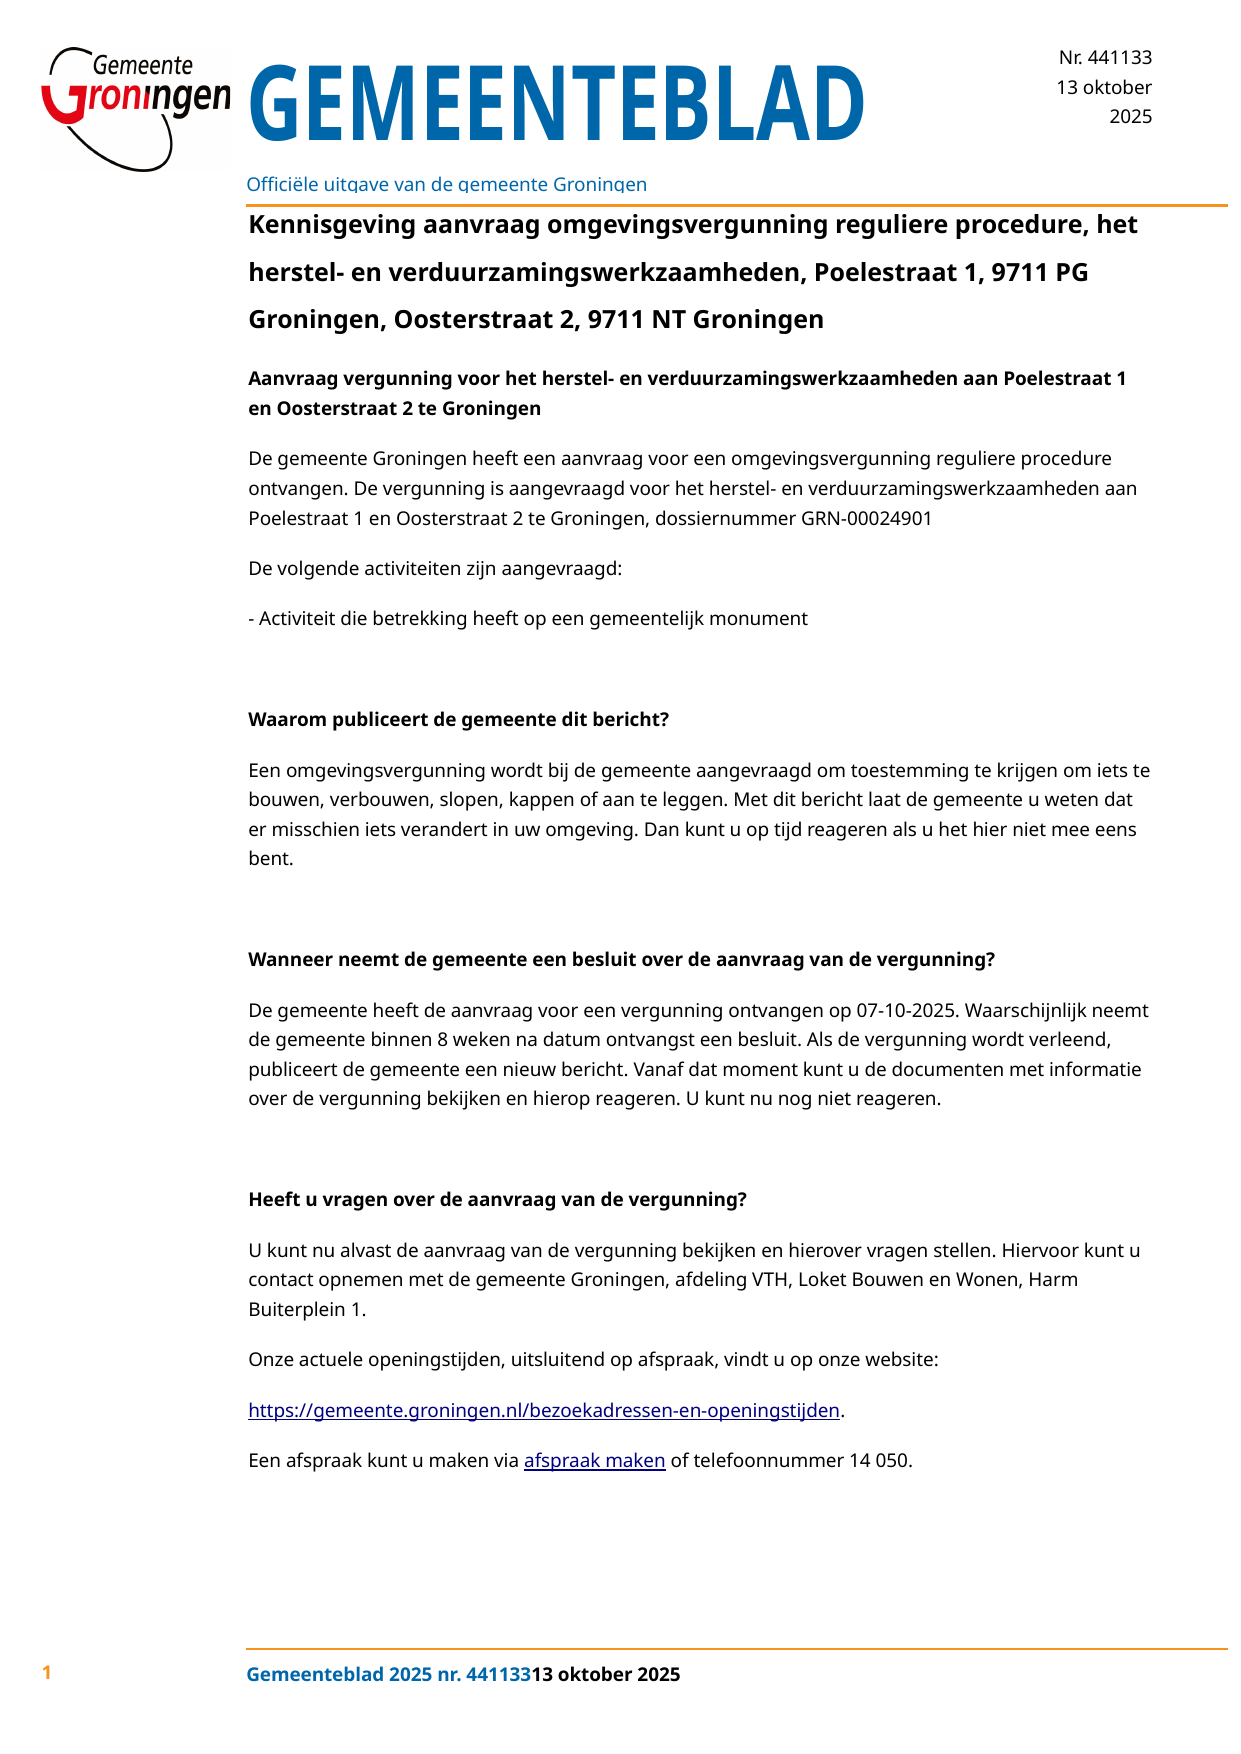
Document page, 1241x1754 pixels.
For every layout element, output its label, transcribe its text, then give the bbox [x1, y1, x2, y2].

picture [41, 47, 231, 172]
text - Activiteit die betrekking heeft op een gemeentelijk monument [248, 606, 1152, 631]
text U kunt nu alvast de aanvraag van de vergunning bekijken en hierover vragen stellen. Hiervoor kunt u contact opnemen met de gemeente Groningen, afdeling VTH, Loket Bouwen en Wonen, Harm Buiterplein 1. [248, 1237, 1152, 1322]
text Heeft u vragen over de aanvraag van de vergunning? [248, 1186, 1152, 1212]
text Kennisgeving aanvraag omgevingsvergunning reguliere procedure, het herstel- en verduurzamingswerkzaamheden, Poelestraat 1, 9711 PG Groningen, Oosterstraat 2, 9711 NT Groningen [248, 207, 1152, 336]
text https://gemeente.groningen.nl/bezoekadressen-en-openingstijden. [248, 1397, 1152, 1422]
text Onze actuele openingstijden, uitsluitend op afspraak, vindt u op onze website: [248, 1346, 1152, 1372]
text Waarom publiceert de gemeente dit bericht? [248, 706, 1152, 732]
text Aanvraag vergunning voor het herstel- en verduurzamingswerkzaamheden aan Poelestraat 1 en Oosterstraat 2 te Groningen [248, 366, 1152, 421]
text Een omgevingsvergunning wordt bij de gemeente aangevraagd om toestemming te krijgen om iets te bouwen, verbouwen, slopen, kappen of aan te leggen. Met dit bericht laat de gemeente u weten dat er misschien iets verandert in uw omgeving. Dan kunt u op tijd reageren als u het hier niet mee eens bent. [248, 757, 1152, 871]
text De volgende activiteiten zijn aangevraagd: [248, 555, 1152, 581]
text De gemeente Groningen heeft een aanvraag voor een omgevingsvergunning reguliere procedure ontvangen. De vergunning is aangevraagd voor het herstel- en verduurzamingswerkzaamheden aan Poelestraat 1 en Oosterstraat 2 te Groningen, dossiernummer GRN-00024901 [248, 446, 1152, 530]
text De gemeente heeft de aanvraag voor een vergunning ontvangen op 07-10-2025. Waarschijnlijk neemt de gemeente binnen 8 weken na datum ontvangst een besluit. Als de vergunning wordt verleend, publiceert de gemeente een nieuw bericht. Vanaf dat moment kunt u de documenten met informatie over de vergunning bekijken en hierop reageren. U kunt nu nog niet reageren. [248, 997, 1152, 1111]
text Wanneer neemt de gemeente een besluit over de aanvraag van de vergunning? [248, 946, 1152, 972]
text Een afspraak kunt u maken via afspraak maken of telefoonnummer 14 050. [248, 1447, 1152, 1473]
